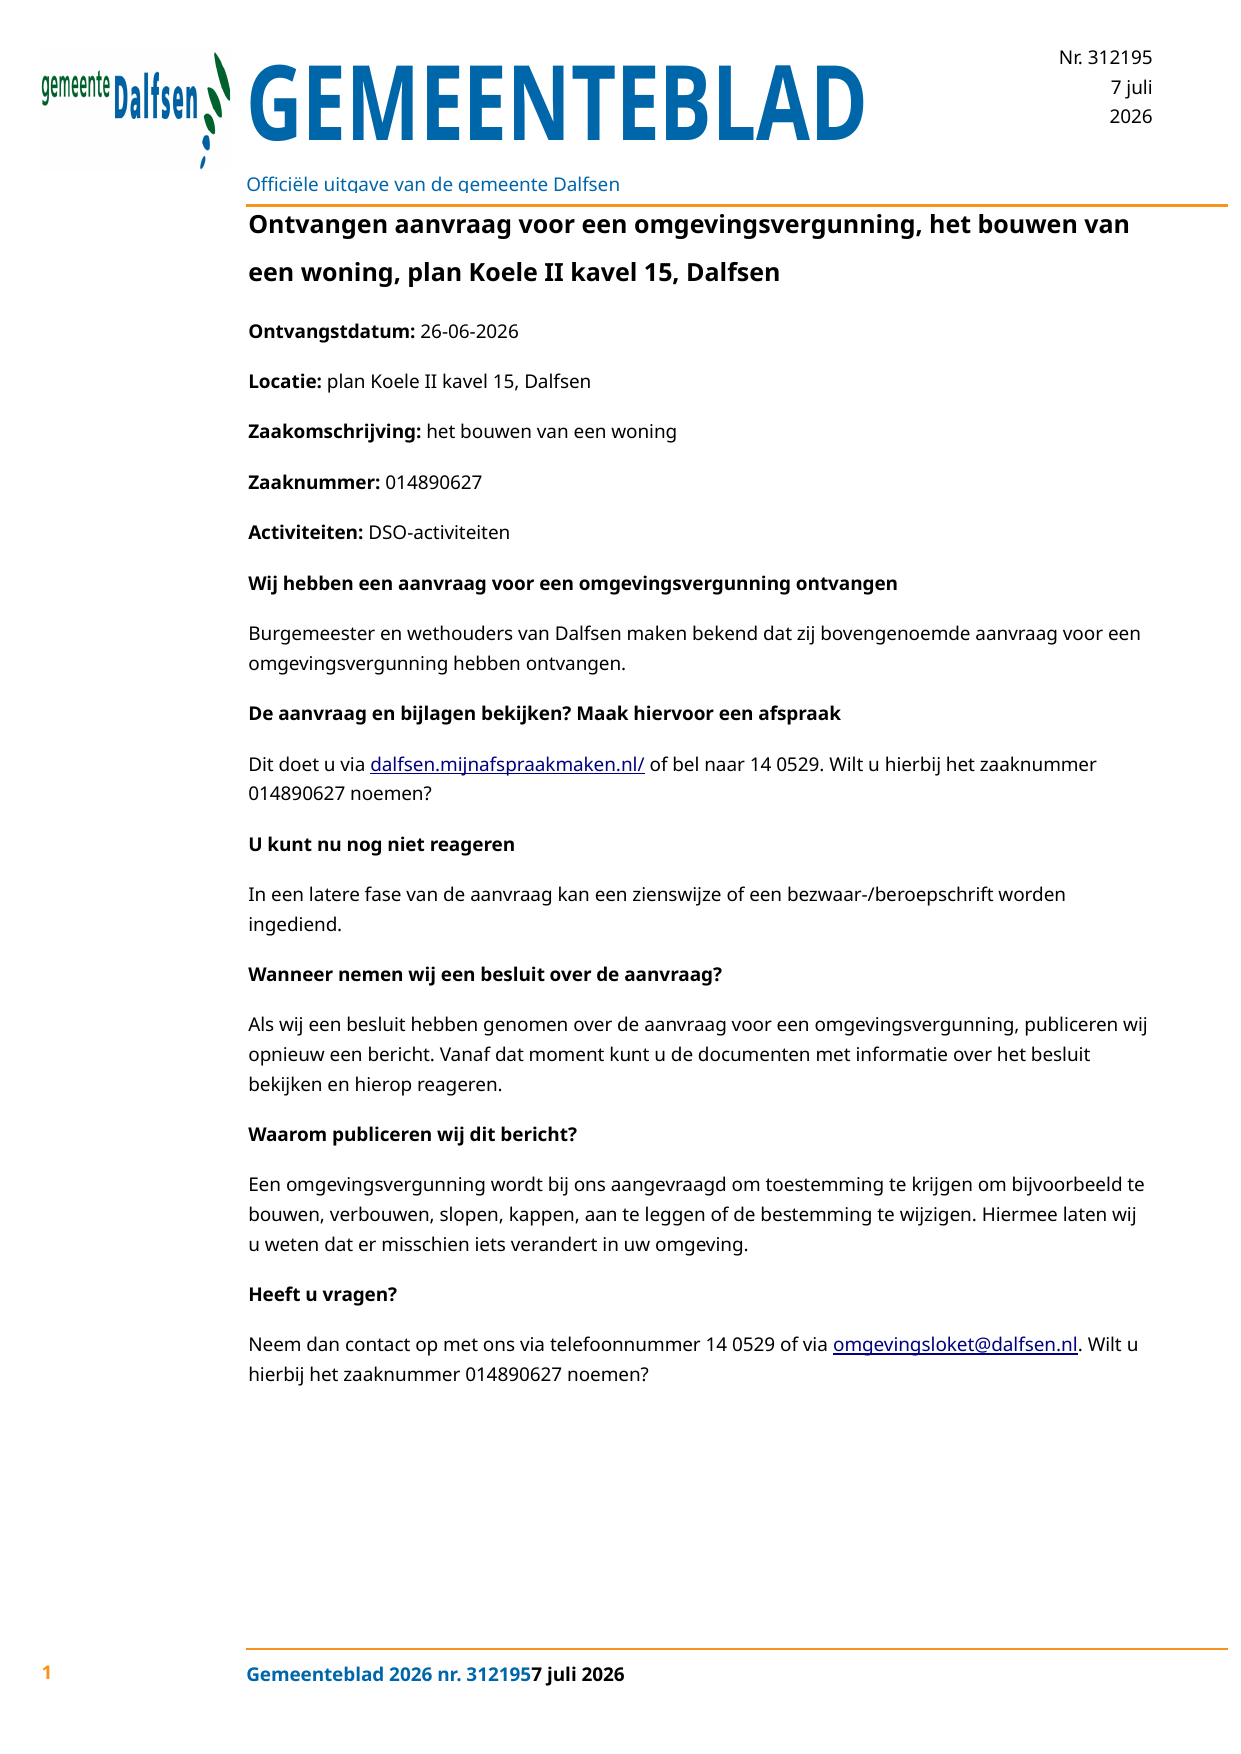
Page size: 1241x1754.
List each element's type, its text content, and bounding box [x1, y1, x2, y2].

text Zaakomschrijving: het bouwen van een woning [248, 419, 1152, 444]
picture [41, 47, 231, 172]
text Dit doet u via dalfsen.mijnafspraakmaken.nl/ of bel naar 14 0529. Wilt u hierbij het zaaknummer 014890627 noemen? [248, 751, 1152, 806]
text Locatie: plan Koele II kavel 15, Dalfsen [248, 368, 1152, 394]
text Een omgevingsvergunning wordt bij ons aangevraagd om toestemming te krijgen om bijvoorbeeld te bouwen, verbouwen, slopen, kappen, aan te leggen of de bestemming te wijzigen. Hiermee laten wij u weten dat er misschien iets verandert in uw omgeving. [248, 1172, 1152, 1257]
text Neem dan contact op met ons via telefoonnummer 14 0529 of via omgevingsloket@dalfsen.nl. Wilt u hierbij het zaaknummer 014890627 noemen? [248, 1332, 1152, 1387]
text Waarom publiceren wij dit bericht? [248, 1121, 1152, 1147]
text In een latere fase van de aanvraag kan een zienswijze of een bezwaar-/beroepschrift worden ingediend. [248, 881, 1152, 937]
text Heeft u vragen? [248, 1281, 1152, 1307]
text U kunt nu nog niet reageren [248, 831, 1152, 857]
text Wanneer nemen wij een besluit over de aanvraag? [248, 961, 1152, 987]
text Als wij een besluit hebben genomen over de aanvraag voor een omgevingsvergunning, publiceren wij opnieuw een bericht. Vanaf dat moment kunt u de documenten met informatie over het besluit bekijken en hierop reageren. [248, 1012, 1152, 1097]
text Wij hebben een aanvraag voor een omgevingsvergunning ontvangen [248, 570, 1152, 596]
text De aanvraag en bijlagen bekijken? Maak hiervoor een afspraak [248, 700, 1152, 726]
text Burgemeester en wethouders van Dalfsen maken bekend dat zij bovengenoemde aanvraag voor een omgevingsvergunning hebben ontvangen. [248, 620, 1152, 676]
text Ontvangstdatum: 26-06-2026 [248, 318, 1152, 344]
text Activiteiten: DSO-activiteiten [248, 519, 1152, 545]
text Ontvangen aanvraag voor een omgevingsvergunning, het bouwen van een woning, plan Koele II kavel 15, Dalfsen [248, 207, 1152, 288]
text Zaaknummer: 014890627 [248, 469, 1152, 495]
